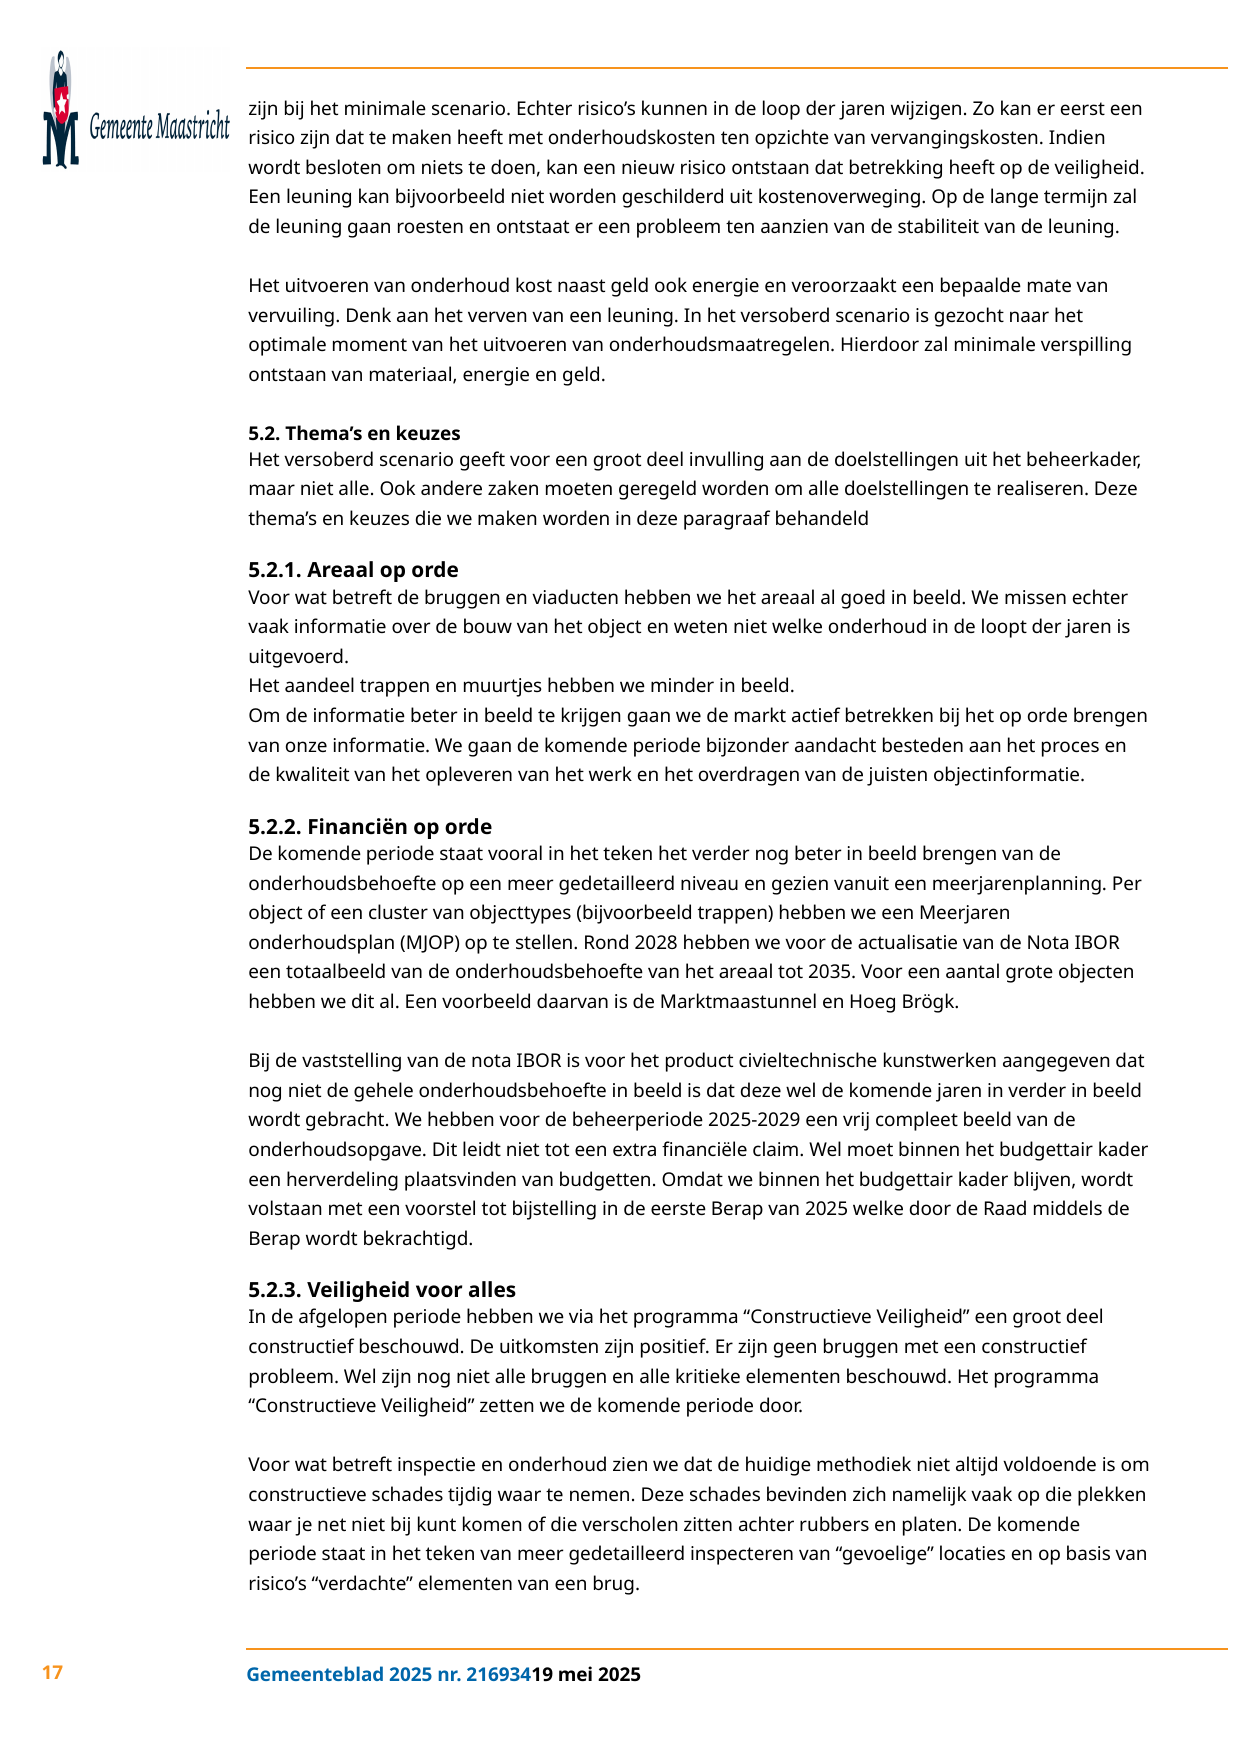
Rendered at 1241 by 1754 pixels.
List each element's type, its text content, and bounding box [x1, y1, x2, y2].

text 5.2.1. Areaal op orde [248, 556, 1152, 584]
text Voor wat betreft inspectie en onderhoud zien we dat de huidige methodiek niet altijd voldoende is om constructieve schades tijdig waar te nemen. Deze schades bevinden zich namelijk vaak op die plekken waar je net niet bij kunt komen of die verscholen zitten achter rubbers en platen. De komende periode staat in het teken van meer gedetailleerd inspecteren van “gevoelige” locaties en op basis van risico’s “verdachte” elementen van een brug. [248, 1452, 1152, 1596]
picture [41, 47, 231, 172]
text zijn bij het minimale scenario. Echter risico’s kunnen in de loop der jaren wijzigen. Zo kan er eerst een risico zijn dat te maken heeft met onderhoudskosten ten opzichte van vervangingskosten. Indien wordt besloten om niets te doen, kan een nieuw risico ontstaan dat betrekking heeft op de veiligheid. Een leuning kan bijvoorbeeld niet worden geschilderd uit kostenoverweging. Op de lange termijn zal de leuning gaan roesten en ontstaat er een probleem ten aanzien van de stabiliteit van de leuning. [248, 95, 1152, 239]
text 5.2.2. Financiën op orde [248, 812, 1152, 840]
text 5.2. Thema’s en keuzes [248, 420, 1152, 446]
text Om de informatie beter in beeld te krijgen gaan we de markt actief betrekken bij het op orde brengen van onze informatie. We gaan de komende periode bijzonder aandacht besteden aan het proces en de kwaliteit van het opleveren van het werk en het overdragen van de juisten objectinformatie. [248, 702, 1152, 787]
text Voor wat betreft de bruggen en viaducten hebben we het areaal al goed in beeld. We missen echter vaak informatie over de bouw van het object en weten niet welke onderhoud in de loopt der jaren is uitgevoerd. [248, 584, 1152, 669]
text Het versoberd scenario geeft voor een groot deel invulling aan de doelstellingen uit het beheerkader, maar niet alle. Ook andere zaken moeten geregeld worden om alle doelstellingen te realiseren. Deze thema’s en keuzes die we maken worden in deze paragraaf behandeld [248, 446, 1152, 531]
text Het uitvoeren van onderhoud kost naast geld ook energie en veroorzaakt een bepaalde mate van vervuiling. Denk aan het verven van een leuning. In het versoberd scenario is gezocht naar het optimale moment van het uitvoeren van onderhoudsmaatregelen. Hierdoor zal minimale verspilling ontstaan van materiaal, energie en geld. [248, 272, 1152, 387]
text De komende periode staat vooral in het teken het verder nog beter in beeld brengen van de onderhoudsbehoefte op een meer gedetailleerd niveau en gezien vanuit een meerjarenplanning. Per object of een cluster van objecttypes (bijvoorbeeld trappen) hebben we een Meerjaren onderhoudsplan (MJOP) op te stellen. Rond 2028 hebben we voor de actualisatie van de Nota IBOR een totaalbeeld van de onderhoudsbehoefte van het areaal tot 2035. Voor een aantal grote objecten hebben we dit al. Een voorbeeld daarvan is de Marktmaastunnel en Hoeg Brögk. [248, 840, 1152, 1014]
text 5.2.3. Veiligheid voor alles [248, 1275, 1152, 1304]
text Bij de vaststelling van de nota IBOR is voor het product civieltechnische kunstwerken aangegeven dat nog niet de gehele onderhoudsbehoefte in beeld is dat deze wel de komende jaren in verder in beeld wordt gebracht. We hebben voor de beheerperiode 2025-2029 een vrij compleet beeld van de onderhoudsopgave. Dit leidt niet tot een extra financiële claim. Wel moet binnen het budgettair kader een herverdeling plaatsvinden van budgetten. Omdat we binnen het budgettair kader blijven, wordt volstaan met een voorstel tot bijstelling in de eerste Berap van 2025 welke door de Raad middels de Berap wordt bekrachtigd. [248, 1047, 1152, 1251]
text In de afgelopen periode hebben we via het programma “Constructieve Veiligheid” een groot deel constructief beschouwd. De uitkomsten zijn positief. Er zijn geen bruggen met een constructief probleem. Wel zijn nog niet alle bruggen en alle kritieke elementen beschouwd. Het programma “Constructieve Veiligheid” zetten we de komende periode door. [248, 1304, 1152, 1418]
text Het aandeel trappen en muurtjes hebben we minder in beeld. [248, 673, 1152, 698]
